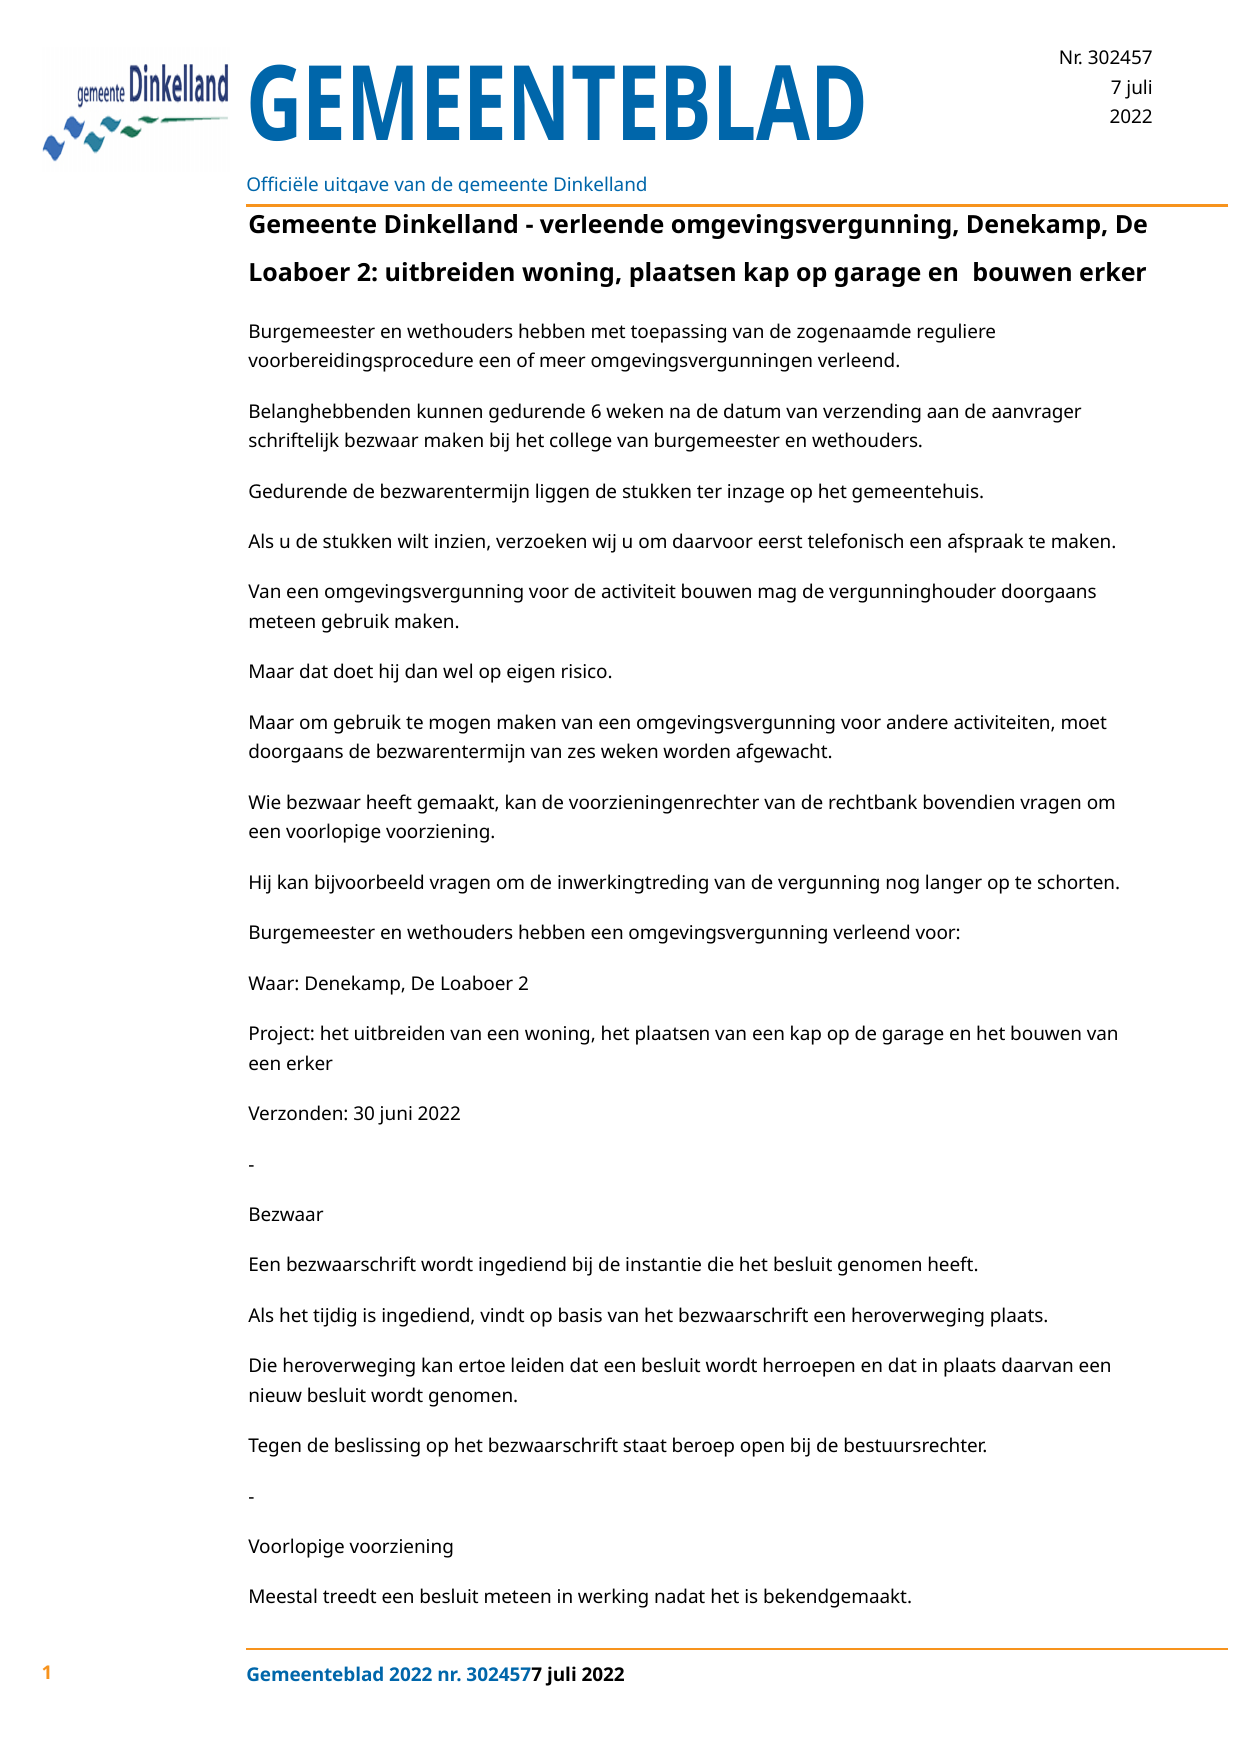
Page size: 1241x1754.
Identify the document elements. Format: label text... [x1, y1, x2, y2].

text Belanghebbenden kunnen gedurende 6 weken na de datum van verzending aan de aanvrager schriftelijk bezwaar maken bij het college van burgemeester en wethouders. [248, 398, 1152, 453]
text - [248, 1483, 1152, 1509]
text Een bezwaarschrift wordt ingediend bij de instantie die het besluit genomen heeft. [248, 1252, 1152, 1277]
text Project: het uitbreiden van een woning, het plaatsen van een kap op de garage en het bouwen van een erker [248, 1020, 1152, 1076]
text Als het tijdig is ingediend, vindt op basis van het bezwaarschrift een heroverweging plaats. [248, 1302, 1152, 1328]
text Bezwaar [248, 1201, 1152, 1227]
text Voorlopige voorziening [248, 1533, 1152, 1559]
text Als u de stukken wilt inzien, verzoeken wij u om daarvoor eerst telefonisch een afspraak te maken. [248, 528, 1152, 554]
text Maar dat doet hij dan wel op eigen risico. [248, 659, 1152, 684]
text Van een omgevingsvergunning voor de activiteit bouwen mag de vergunninghouder doorgaans meteen gebruik maken. [248, 579, 1152, 634]
text Waar: Denekamp, De Loaboer 2 [248, 970, 1152, 996]
text Verzonden: 30 juni 2022 [248, 1100, 1152, 1126]
text Maar om gebruik te mogen maken van een omgevingsvergunning voor andere activiteiten, moet doorgaans de bezwarentermijn van zes weken worden afgewacht. [248, 709, 1152, 764]
text Meestal treedt een besluit meteen in werking nadat het is bekendgemaakt. [248, 1584, 1152, 1609]
text Hij kan bijvoorbeeld vragen om de inwerkingtreding van de vergunning nog langer op te schorten. [248, 869, 1152, 895]
picture [41, 47, 231, 172]
text Tegen de beslissing op het bezwaarschrift staat beroep open bij de bestuursrechter. [248, 1432, 1152, 1458]
text Burgemeester en wethouders hebben met toepassing van de zogenaamde reguliere voorbereidingsprocedure een of meer omgevingsvergunningen verleend. [248, 318, 1152, 373]
text Burgemeester en wethouders hebben een omgevingsvergunning verleend voor: [248, 919, 1152, 945]
text Gedurende de bezwarentermijn liggen de stukken ter inzage op het gemeentehuis. [248, 478, 1152, 504]
text Gemeente Dinkelland - verleende omgevingsvergunning, Denekamp, De Loaboer 2: uitbreiden woning, plaatsen kap op garage en bouwen erker [248, 207, 1152, 288]
text Die heroverweging kan ertoe leiden dat een besluit wordt herroepen en dat in plaats daarvan een nieuw besluit wordt genomen. [248, 1352, 1152, 1408]
text - [248, 1151, 1152, 1177]
text Wie bezwaar heeft gemaakt, kan de voorzieningenrechter van de rechtbank bovendien vragen om een voorlopige voorziening. [248, 789, 1152, 844]
